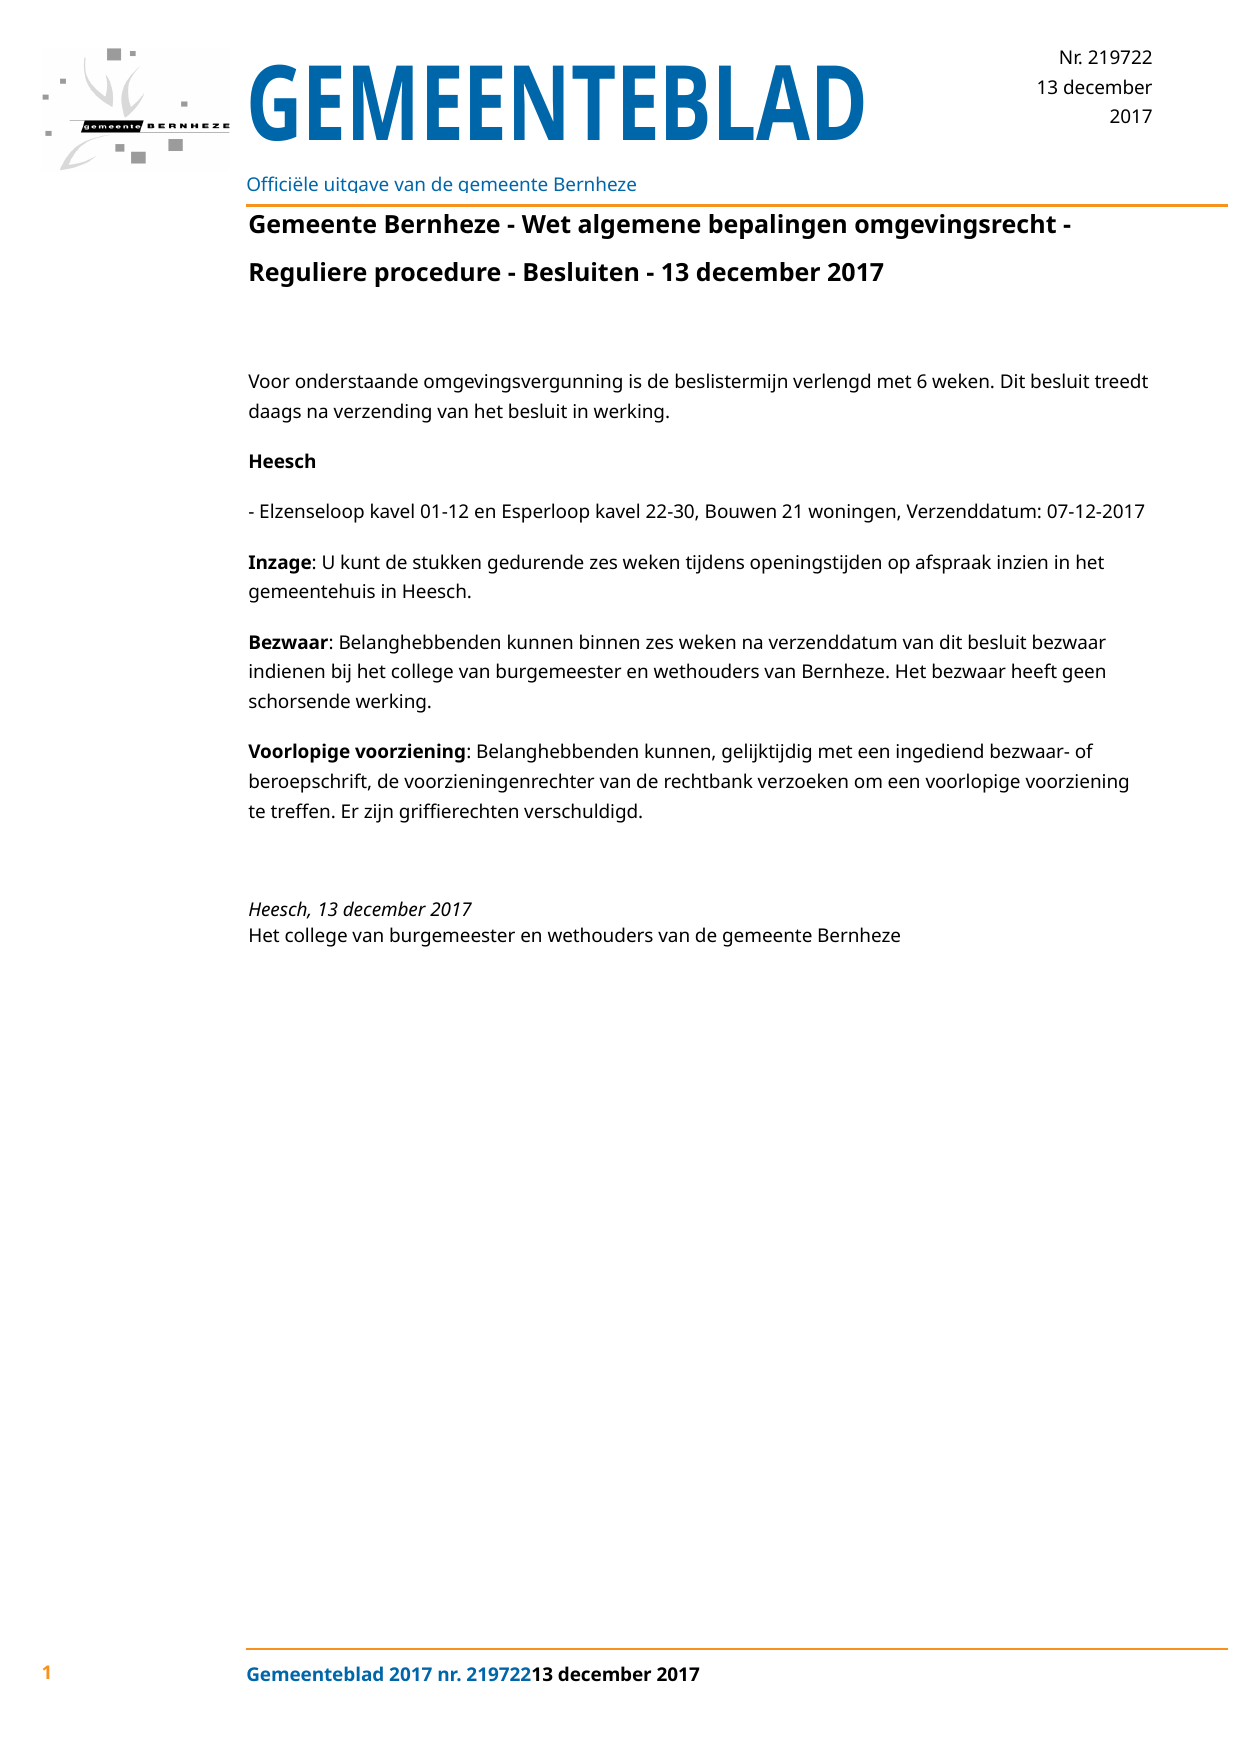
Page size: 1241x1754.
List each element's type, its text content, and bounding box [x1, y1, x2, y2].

text Voor onderstaande omgevingsvergunning is de beslistermijn verlengd met 6 weken. Dit besluit treedt daags na verzending van het besluit in werking. [248, 368, 1152, 424]
text Inzage: U kunt de stukken gedurende zes weken tijdens openingstijden op afspraak inzien in het gemeentehuis in Heesch. [248, 549, 1152, 604]
text Voorlopige voorziening: Belanghebbenden kunnen, gelijktijdig met een ingediend bezwaar- of beroepschrift, de voorzieningenrechter van de rechtbank verzoeken om een voorlopige voorziening te treffen. Er zijn griffierechten verschuldigd. [248, 739, 1152, 824]
text Het college van burgemeester en wethouders van de gemeente Bernheze [248, 922, 1152, 948]
text - Elzenseloop kavel 01-12 en Esperloop kavel 22-30, Bouwen 21 woningen, Verzenddatum: 07-12-2017 [248, 499, 1152, 524]
text Gemeente Bernheze - Wet algemene bepalingen omgevingsrecht - Reguliere procedure - Besluiten - 13 december 2017 [248, 207, 1152, 288]
picture [41, 47, 231, 172]
text Bezwaar: Belanghebbenden kunnen binnen zes weken na verzenddatum van dit besluit bezwaar indienen bij het college van burgemeester en wethouders van Bernheze. Het bezwaar heeft geen schorsende werking. [248, 629, 1152, 714]
text Heesch, 13 december 2017 [248, 896, 1152, 922]
text Heesch [248, 448, 1152, 474]
